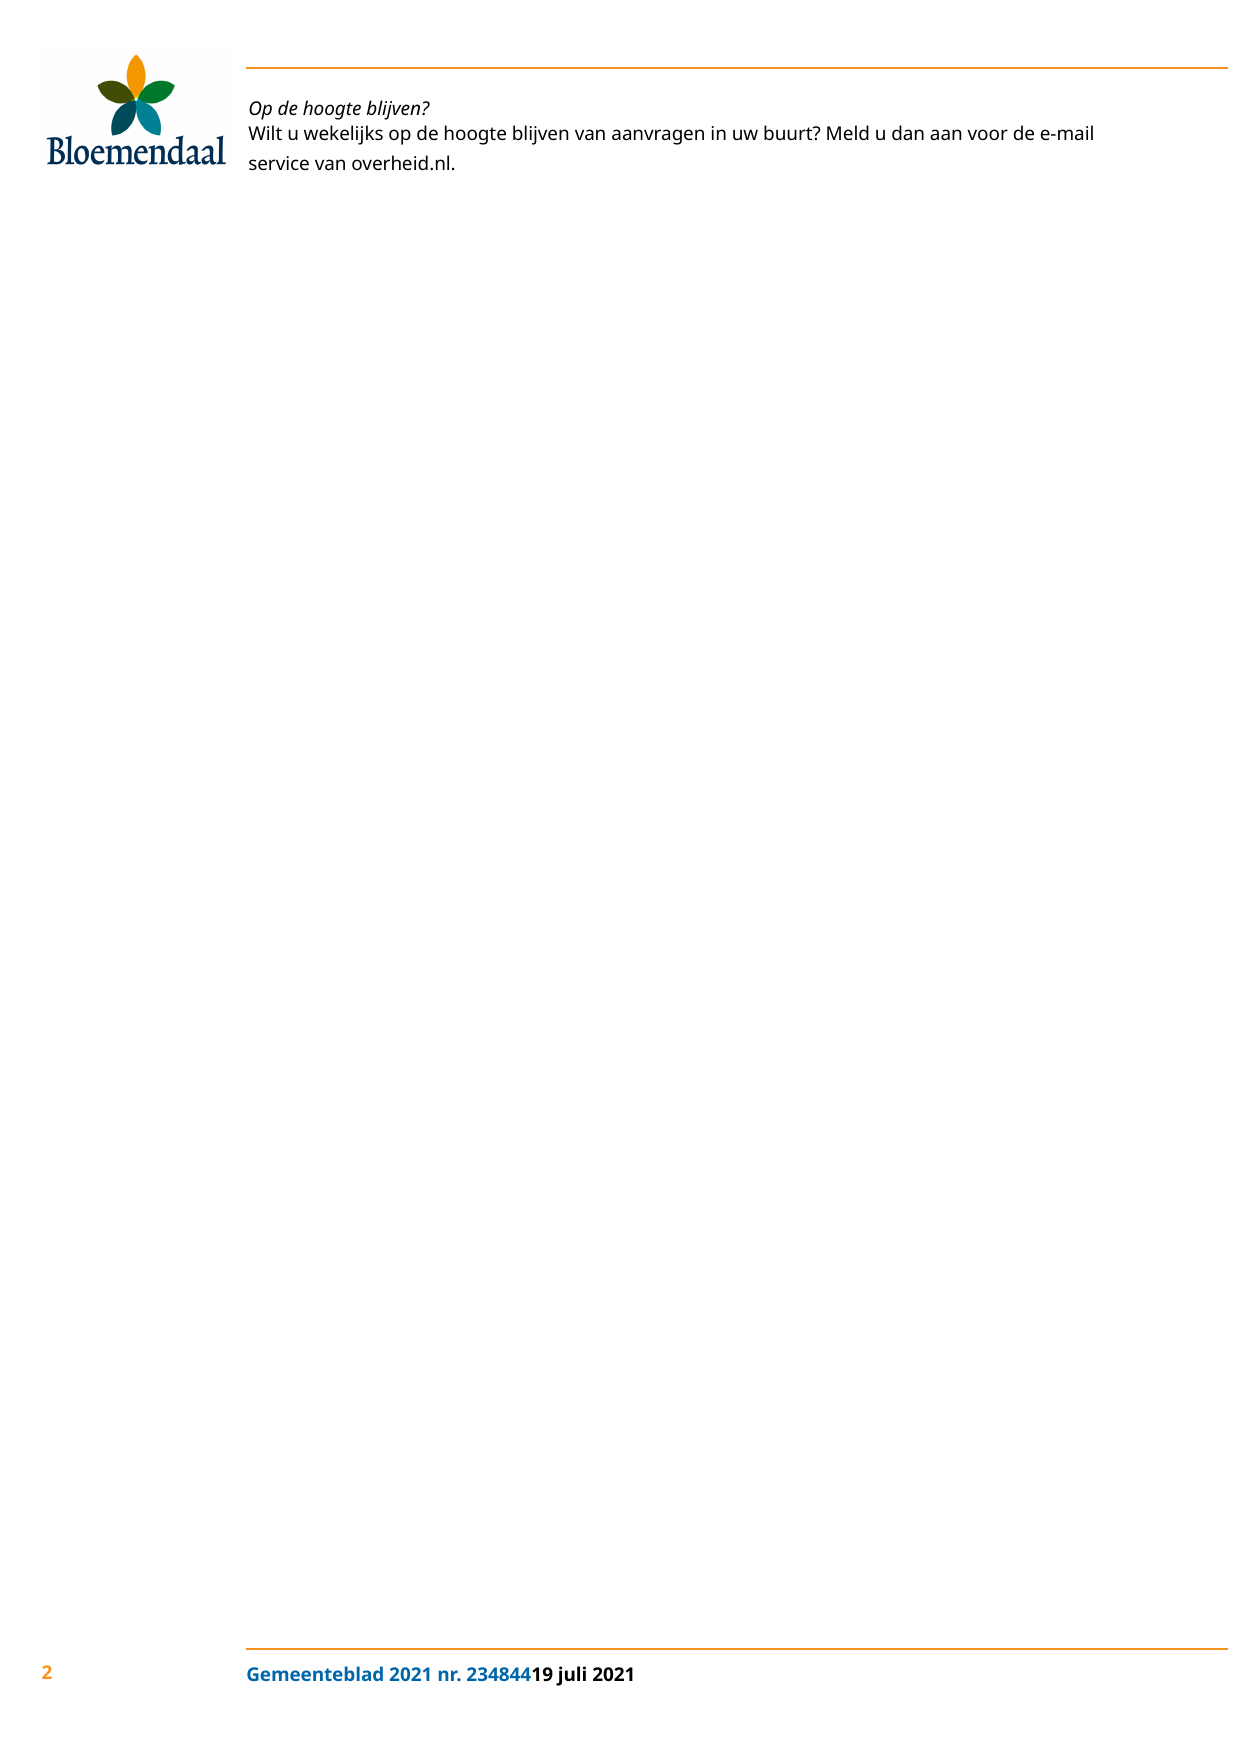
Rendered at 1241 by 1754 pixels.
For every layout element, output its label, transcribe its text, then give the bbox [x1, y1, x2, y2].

text Op de hoogte blijven? [248, 95, 1152, 121]
text Wilt u wekelijks op de hoogte blijven van aanvragen in uw buurt? Meld u dan aan voor de e-mail service van overheid.nl. [248, 121, 1152, 176]
picture [41, 47, 231, 172]
